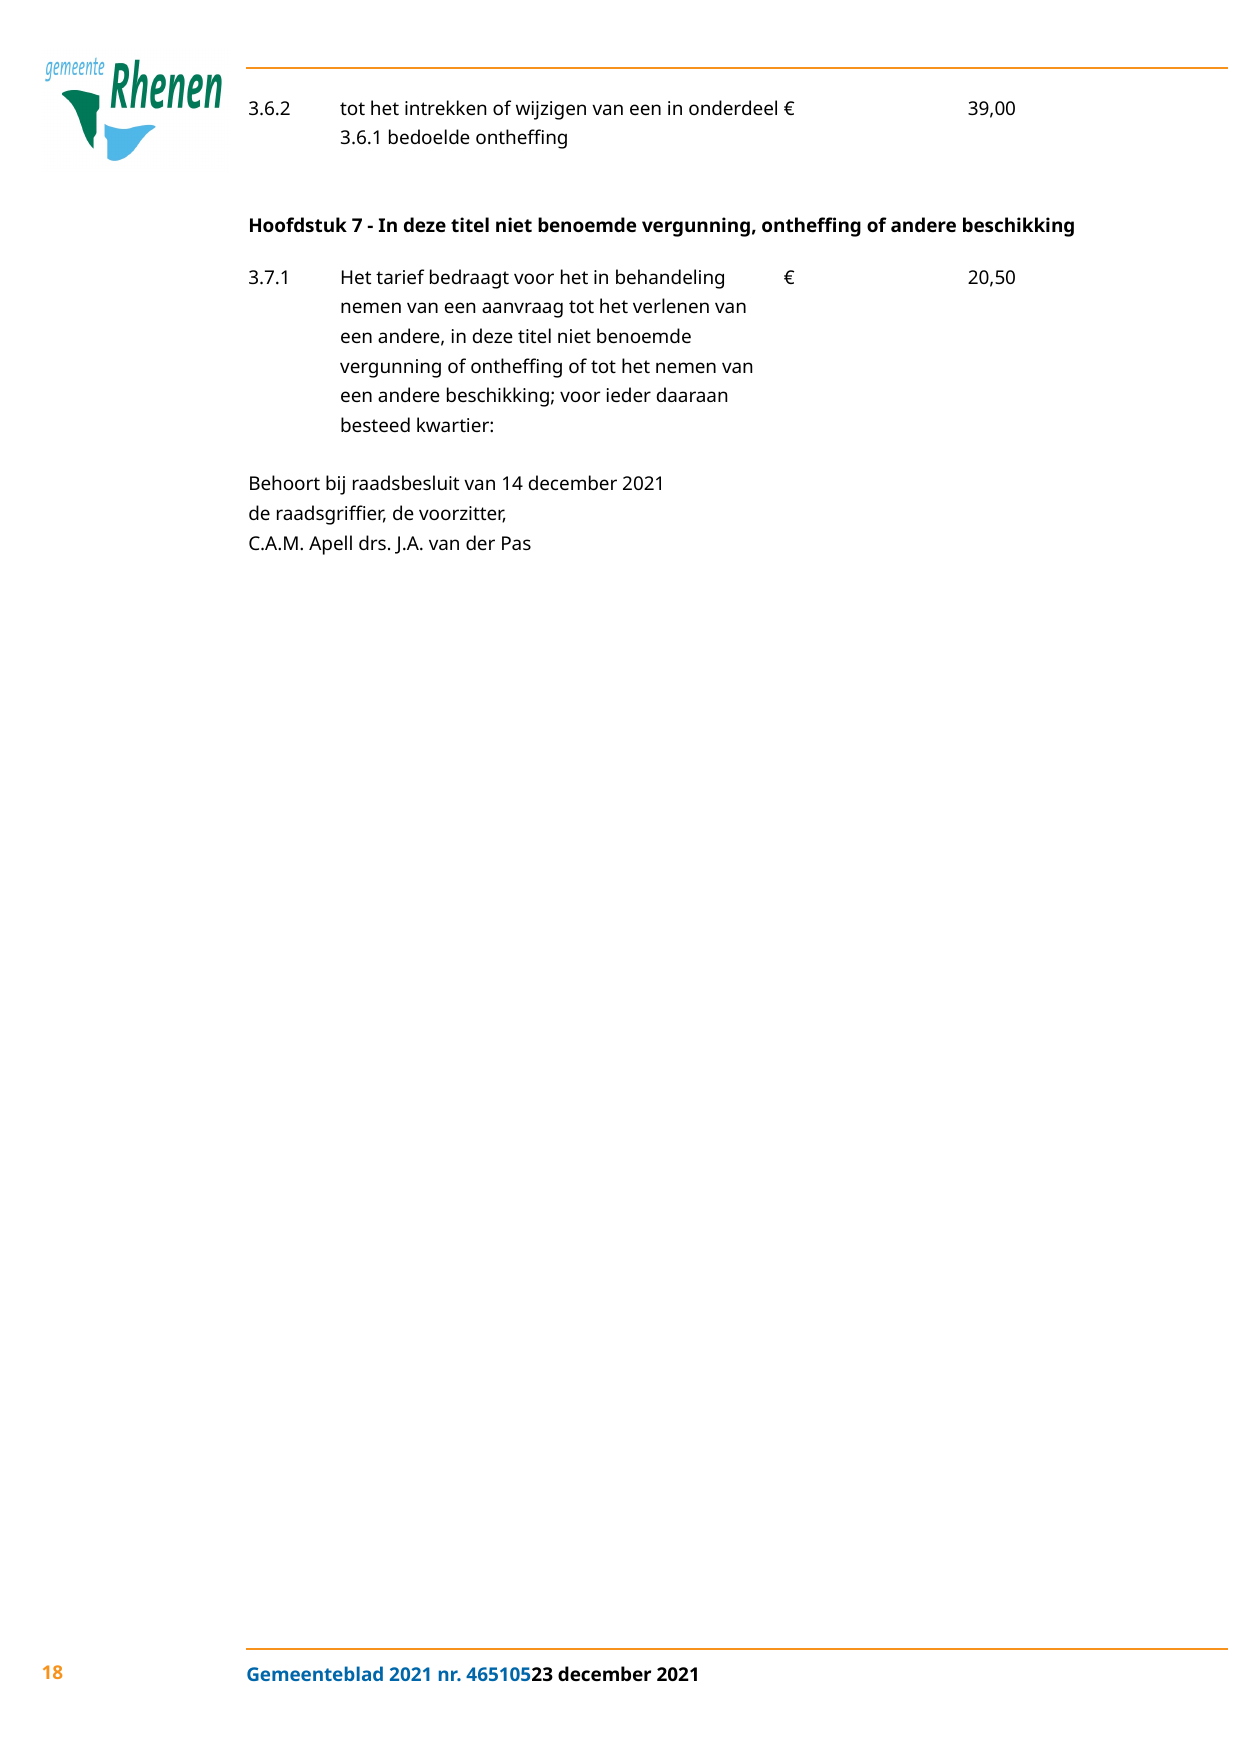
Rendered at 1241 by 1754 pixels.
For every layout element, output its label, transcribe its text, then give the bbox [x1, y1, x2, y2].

table_cell tot het intrekken of wijzigen van een in onderdeel 3.6.1 bedoelde ontheffing [340, 95, 784, 150]
table_cell [876, 238, 1059, 264]
table_cell [692, 238, 876, 264]
table_cell € [784, 264, 968, 438]
text de raadsgriffier, de voorzitter, [248, 500, 1152, 526]
table_cell 3.6.2 [248, 95, 340, 150]
table_cell [248, 238, 432, 264]
text Behoort bij raadsbesluit van 14 december 2021 [248, 471, 1152, 496]
table_cell [432, 238, 692, 264]
table_cell 3.7.1 [248, 264, 340, 438]
text C.A.M. Apell drs. J.A. van der Pas [248, 530, 1152, 555]
table_header Hoofdstuk 7 - In deze titel niet benoemde vergunning, ontheffing of andere beschikking [248, 213, 1152, 238]
table_cell 20,50 [968, 264, 1152, 438]
picture [41, 47, 231, 172]
table_cell 39,00 [968, 95, 1152, 150]
table_cell € [784, 95, 968, 150]
table_cell Het tarief bedraagt voor het in behandeling nemen van een aanvraag tot het verlenen van een andere, in deze titel niet benoemde vergunning of ontheffing of tot het nemen van een andere beschikking; voor ieder daaraan besteed kwartier: [340, 264, 784, 438]
